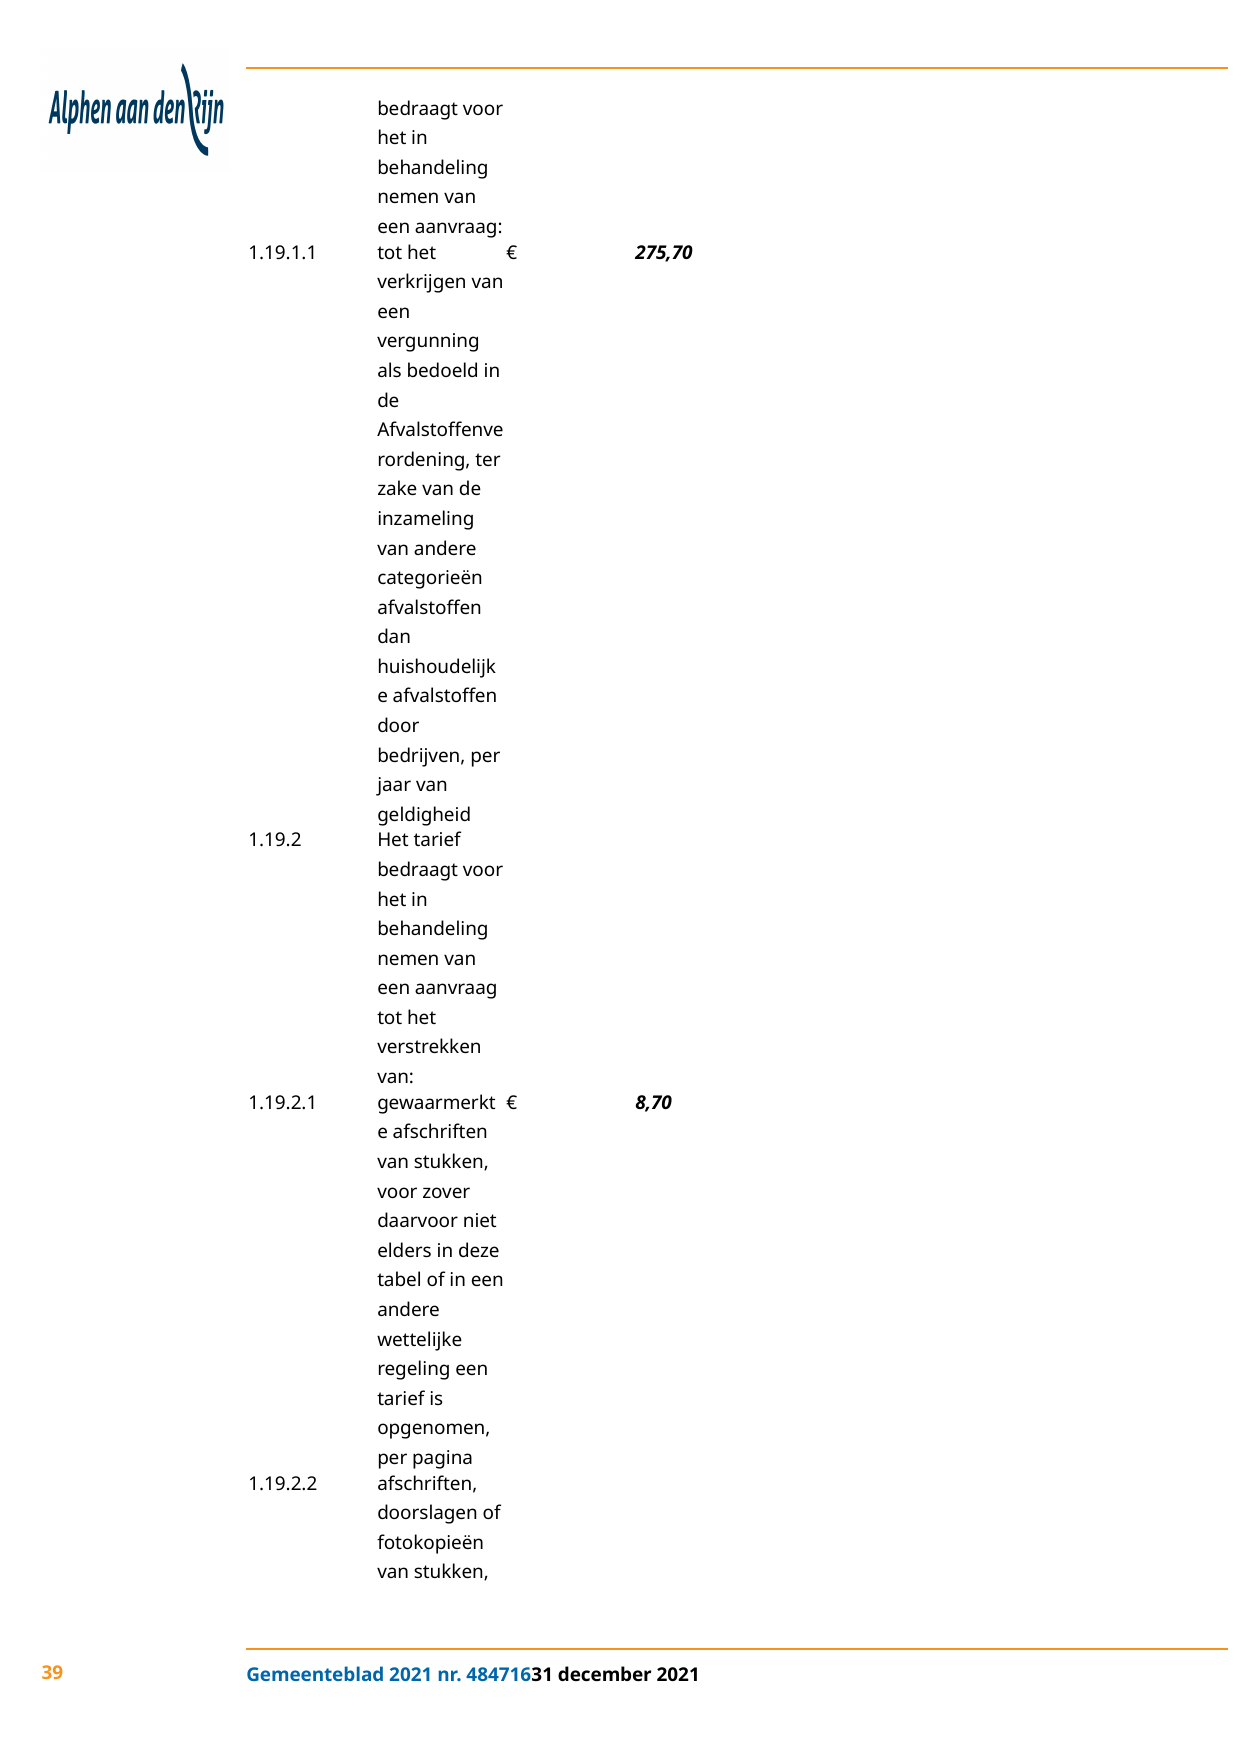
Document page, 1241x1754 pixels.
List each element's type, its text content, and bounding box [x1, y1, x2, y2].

table_cell afschriften, doorslagen of fotokopieën van stukken, [377, 1470, 506, 1584]
table_cell tot het verkrijgen van een vergunning als bedoeld in de Afvalstoffenverordening, ter zake van de inzameling van andere categorieën afvalstoffen dan huishoudelijke afvalstoffen door bedrijven, per jaar van geldigheid [377, 239, 506, 827]
table_cell [894, 239, 1022, 827]
table_cell € [506, 239, 635, 827]
table_cell Het tarief bedraagt voor het in behandeling nemen van een aanvraag tot het verstrekken van: [377, 827, 506, 1089]
picture [41, 47, 231, 172]
table_cell [894, 95, 1022, 239]
table_cell [635, 1470, 764, 1584]
table_cell [1023, 1470, 1152, 1584]
table_cell [1023, 827, 1152, 1089]
table_cell [764, 1089, 893, 1470]
table_cell [764, 239, 893, 827]
table_cell [764, 95, 893, 239]
table_cell bedraagt voor het in behandeling nemen van een aanvraag: [377, 95, 506, 239]
table_cell 8,70 [635, 1089, 764, 1470]
table_cell [506, 1470, 635, 1584]
table_cell 1.19.2.2 [248, 1470, 377, 1584]
table_cell [894, 1470, 1022, 1584]
table_cell [764, 827, 893, 1089]
table_cell [506, 95, 635, 239]
table_cell 1.19.2.1 [248, 1089, 377, 1470]
table_cell [894, 827, 1022, 1089]
table_cell [1023, 95, 1152, 239]
table_cell 1.19.2 [248, 827, 377, 1089]
table_cell [635, 827, 764, 1089]
table_cell gewaarmerkte afschriften van stukken, voor zover daarvoor niet elders in deze tabel of in een andere wettelijke regeling een tarief is opgenomen, per pagina [377, 1089, 506, 1470]
table_cell [506, 827, 635, 1089]
table_cell [1023, 239, 1152, 827]
table_cell [1023, 1089, 1152, 1470]
table_cell € [506, 1089, 635, 1470]
table_cell [764, 1470, 893, 1584]
table_cell 275,70 [635, 239, 764, 827]
table_cell [248, 95, 377, 239]
table_cell [894, 1089, 1022, 1470]
table_cell 1.19.1.1 [248, 239, 377, 827]
table_cell [635, 95, 764, 239]
